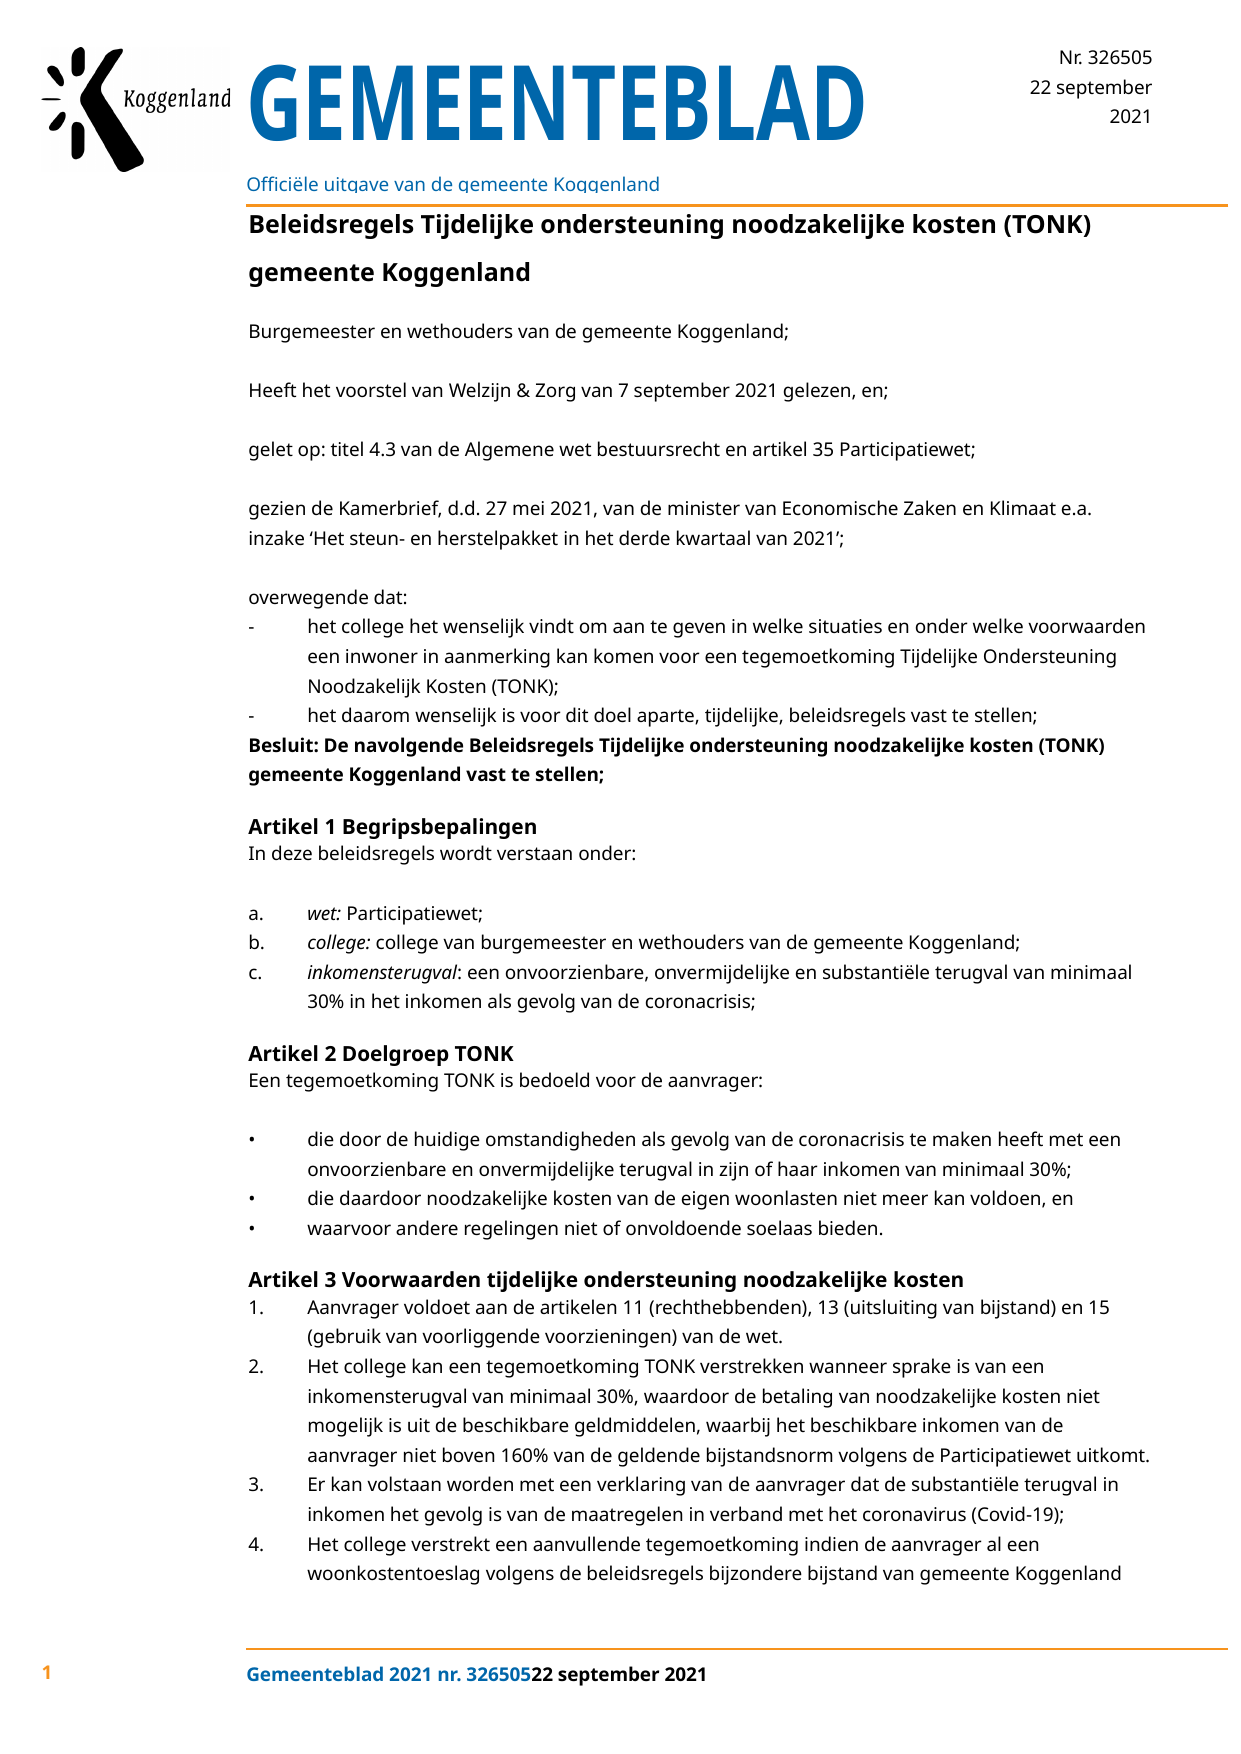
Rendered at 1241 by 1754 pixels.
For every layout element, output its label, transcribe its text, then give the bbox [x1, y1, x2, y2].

list Er kan volstaan worden met een verklaring van de aanvrager dat de substantiële terugval in inkomen het gevolg is van de maatregelen in verband met het coronavirus (Covid-19); [248, 1472, 1152, 1527]
text gelet op: titel 4.3 van de Algemene wet bestuursrecht en artikel 35 Participatiewet; [248, 436, 1152, 462]
text Een tegemoetkoming TONK is bedoeld voor de aanvrager: [248, 1067, 1152, 1093]
text gezien de Kamerbrief, d.d. 27 mei 2021, van de minister van Economische Zaken en Klimaat e.a. inzake ‘Het steun- en herstelpakket in het derde kwartaal van 2021’; [248, 495, 1152, 551]
list die door de huidige omstandigheden als gevolg van de coronacrisis te maken heeft met een onvoorzienbare en onvermijdelijke terugval in zijn of haar inkomen van minimaal 30%; [248, 1126, 1152, 1182]
list waarvoor andere regelingen niet of onvoldoende soelaas bieden. [248, 1215, 1152, 1241]
text overwegende dat: [248, 584, 1152, 610]
list inkomensterugval: een onvoorzienbare, onvermijdelijke en substantiële terugval van minimaal 30% in het inkomen als gevolg van de coronacrisis; [248, 959, 1152, 1014]
list Aanvrager voldoet aan de artikelen 11 (rechthebbenden), 13 (uitsluiting van bijstand) en 15 (gebruik van voorliggende voorzieningen) van de wet. [248, 1294, 1152, 1349]
text Artikel 2 Doelgroep TONK [248, 1039, 1152, 1067]
list Het college verstrekt een aanvullende tegemoetkoming indien de aanvrager al een woonkostentoeslag volgens de beleidsregels bijzondere bijstand van gemeente Koggenland [248, 1531, 1152, 1586]
text Beleidsregels Tijdelijke ondersteuning noodzakelijke kosten (TONK) gemeente Koggenland [248, 207, 1152, 288]
text Artikel 3 Voorwaarden tijdelijke ondersteuning noodzakelijke kosten [248, 1266, 1152, 1294]
list wet: Participatiewet; [248, 900, 1152, 925]
text Besluit: De navolgende Beleidsregels Tijdelijke ondersteuning noodzakelijke kosten (TONK) gemeente Koggenland vast te stellen; [248, 732, 1152, 787]
picture [41, 47, 231, 172]
text Burgemeester en wethouders van de gemeente Koggenland; [248, 318, 1152, 344]
text Heeft het voorstel van Welzijn & Zorg van 7 september 2021 gelezen, en; [248, 377, 1152, 403]
list het daarom wenselijk is voor dit doel aparte, tijdelijke, beleidsregels vast te stellen; [248, 702, 1152, 728]
list college: college van burgemeester en wethouders van de gemeente Koggenland; [248, 929, 1152, 955]
list Het college kan een tegemoetkoming TONK verstrekken wanneer sprake is van een inkomensterugval van minimaal 30%, waardoor de betaling van noodzakelijke kosten niet mogelijk is uit de beschikbare geldmiddelen, waarbij het beschikbare inkomen van de aanvrager niet boven 160% van de geldende bijstandsnorm volgens de Participatiewet uitkomt. [248, 1353, 1152, 1468]
text Artikel 1 Begripsbepalingen [248, 812, 1152, 841]
text In deze beleidsregels wordt verstaan onder: [248, 841, 1152, 866]
list het college het wenselijk vindt om aan te geven in welke situaties en onder welke voorwaarden een inwoner in aanmerking kan komen voor een tegemoetkoming Tijdelijke Ondersteuning Noodzakelijk Kosten (TONK); [248, 614, 1152, 699]
list die daardoor noodzakelijke kosten van de eigen woonlasten niet meer kan voldoen, en [248, 1186, 1152, 1211]
